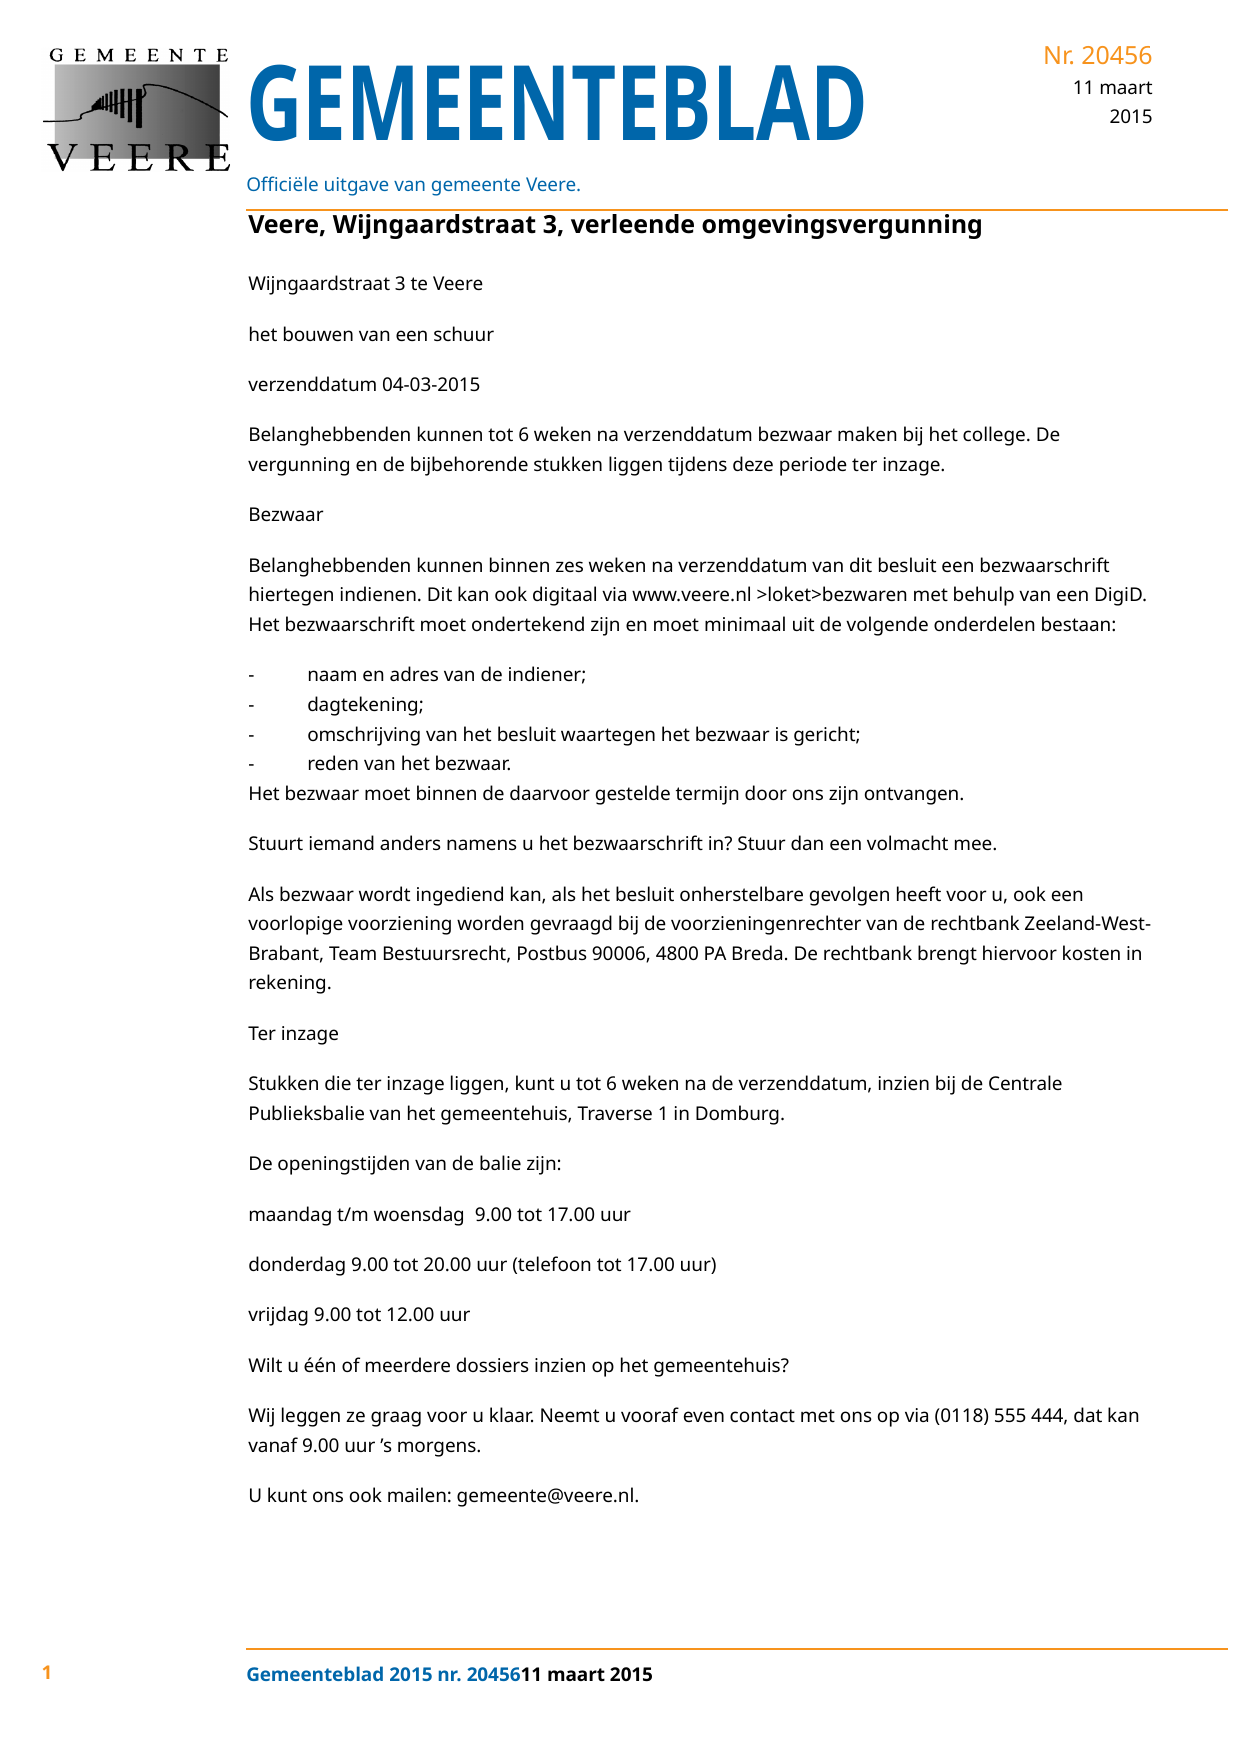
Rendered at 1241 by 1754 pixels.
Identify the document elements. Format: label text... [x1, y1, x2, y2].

text Wilt u één of meerdere dossiers inzien op het gemeentehuis? [248, 1352, 1152, 1378]
text U kunt ons ook mailen: gemeente@veere.nl. [248, 1482, 1152, 1508]
text Als bezwaar wordt ingediend kan, als het besluit onherstelbare gevolgen heeft voor u, ook een voorlopige voorziening worden gevraagd bij de voorzieningenrechter van de rechtbank Zeeland-West-Brabant, Team Bestuursrecht, Postbus 90006, 4800 PA Breda. De rechtbank brengt hiervoor kosten in rekening. [248, 881, 1152, 995]
text Het bezwaar moet binnen de daarvoor gestelde termijn door ons zijn ontvangen. [248, 780, 1152, 806]
list dagtekening; [248, 691, 1152, 717]
text Ter inzage [248, 1020, 1152, 1046]
list omschrijving van het besluit waartegen het bezwaar is gericht; [248, 721, 1152, 746]
text Wij leggen ze graag voor u klaar. Neemt u vooraf even contact met ons op via (0118) 555 444, dat kan vanaf 9.00 uur ’s morgens. [248, 1402, 1152, 1458]
text maandag t/m woensdag 9.00 tot 17.00 uur [248, 1201, 1152, 1226]
text De openingstijden van de balie zijn: [248, 1150, 1152, 1176]
list reden van het bezwaar. [248, 750, 1152, 776]
text Stukken die ter inzage liggen, kunt u tot 6 weken na de verzenddatum, inzien bij de Centrale Publieksbalie van het gemeentehuis, Traverse 1 in Domburg. [248, 1070, 1152, 1126]
picture [41, 47, 231, 172]
text Belanghebbenden kunnen tot 6 weken na verzenddatum bezwaar maken bij het college. De vergunning en de bijbehorende stukken liggen tijdens deze periode ter inzage. [248, 422, 1152, 477]
list naam en adres van de indiener; [248, 662, 1152, 687]
text Bezwaar [248, 502, 1152, 527]
text Stuurt iemand anders namens u het bezwaarschrift in? Stuur dan een volmacht mee. [248, 830, 1152, 856]
text Belanghebbenden kunnen binnen zes weken na verzenddatum van dit besluit een bezwaarschrift hiertegen indienen. Dit kan ook digitaal via www.veere.nl >loket>bezwaren met behulp van een DigiD. Het bezwaarschrift moet ondertekend zijn en moet minimaal uit de volgende onderdelen bestaan: [248, 552, 1152, 637]
text Wijngaardstraat 3 te Veere [248, 270, 1152, 296]
text Veere, Wijngaardstraat 3, verleende omgevingsvergunning [248, 211, 1152, 241]
text het bouwen van een schuur [248, 321, 1152, 346]
text donderdag 9.00 tot 20.00 uur (telefoon tot 17.00 uur) [248, 1251, 1152, 1277]
text vrijdag 9.00 tot 12.00 uur [248, 1302, 1152, 1327]
text verzenddatum 04-03-2015 [248, 371, 1152, 397]
